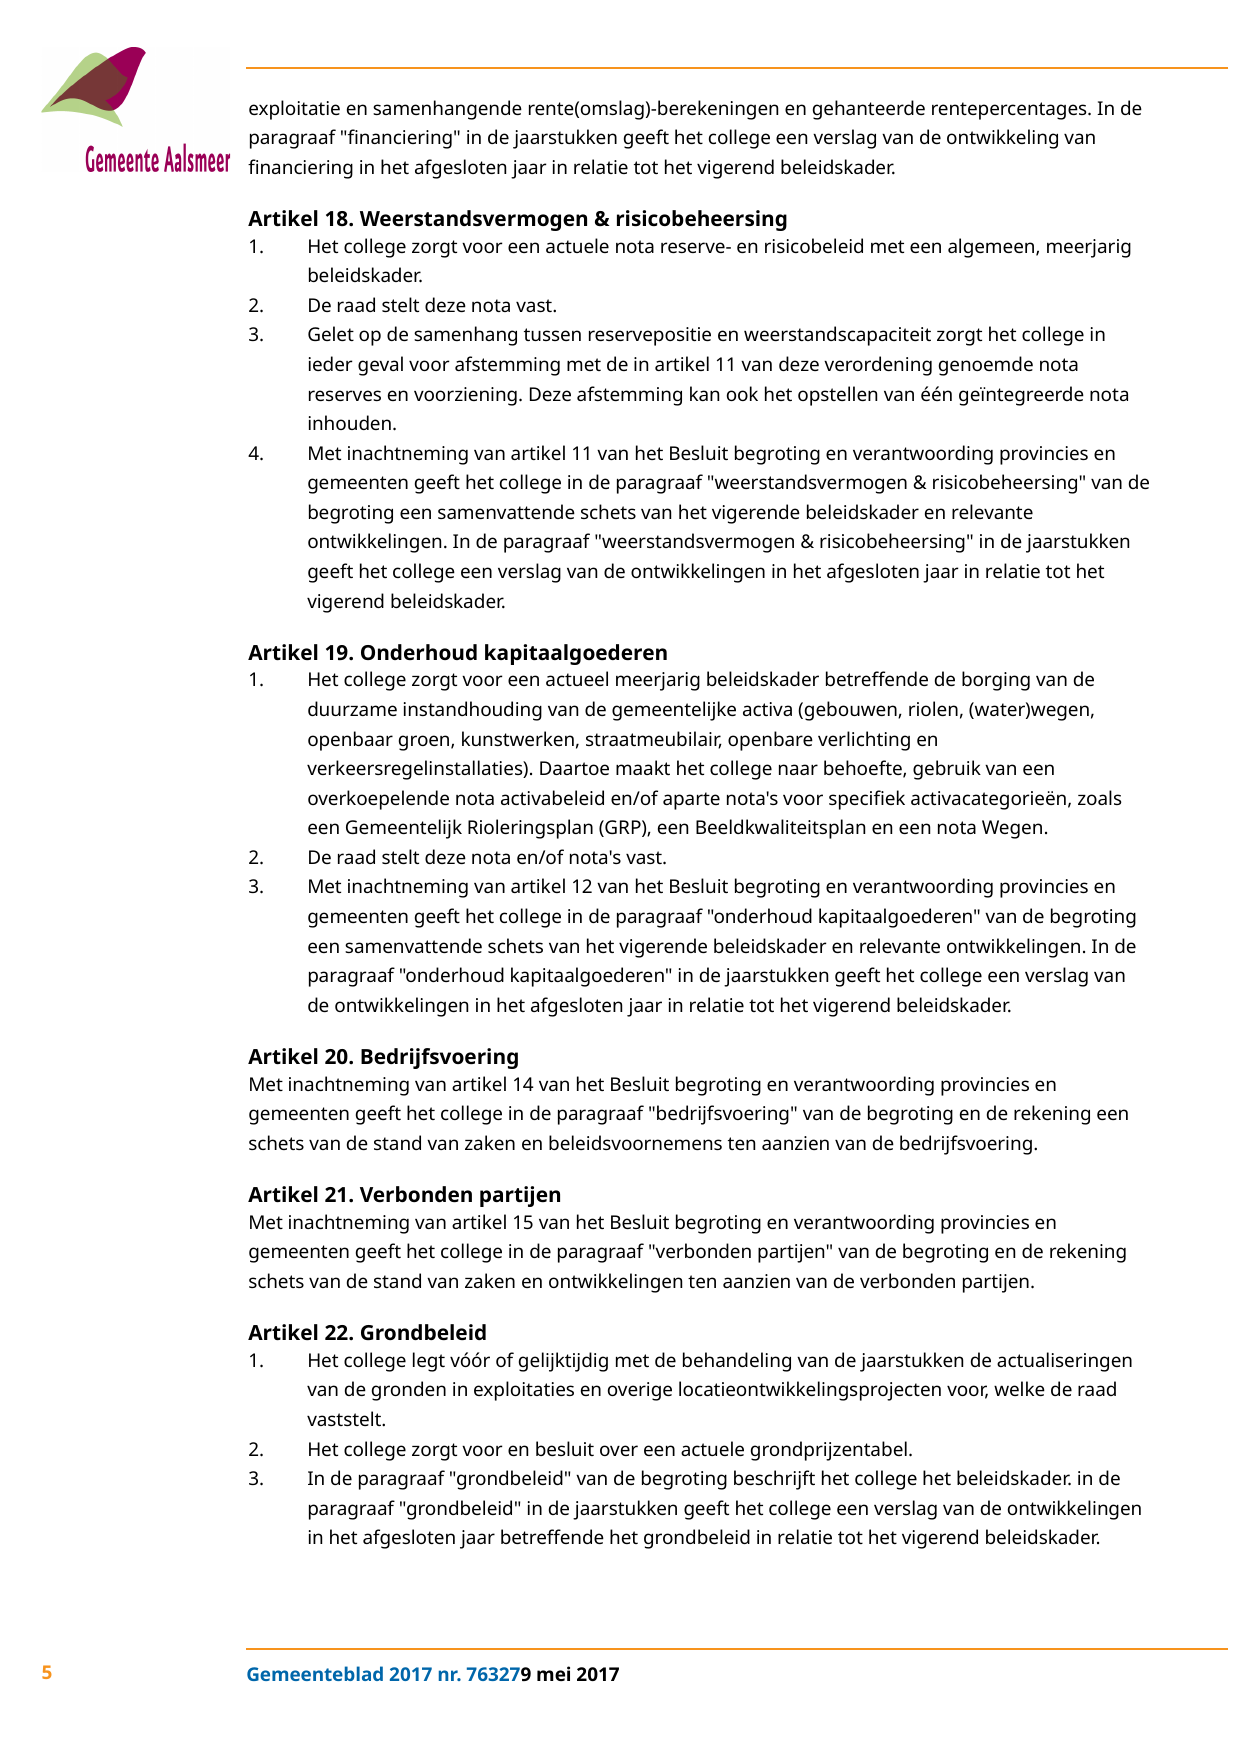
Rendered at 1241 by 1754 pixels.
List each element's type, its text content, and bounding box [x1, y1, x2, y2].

text Artikel 18. Weerstandsvermogen & risicobeheersing [248, 204, 1152, 233]
list In de paragraaf "grondbeleid" van de begroting beschrijft het college het beleidskader. in de paragraaf "grondbeleid" in de jaarstukken geeft het college een verslag van de ontwikkelingen in het afgesloten jaar betreffende het grondbeleid in relatie tot het vigerend beleidskader. [248, 1465, 1152, 1550]
text Met inachtneming van artikel 15 van het Besluit begroting en verantwoording provincies en gemeenten geeft het college in de paragraaf "verbonden partijen" van de begroting en de rekening schets van de stand van zaken en ontwikkelingen ten aanzien van de verbonden partijen. [248, 1209, 1152, 1294]
text exploitatie en samenhangende rente(omslag)-berekeningen en gehanteerde rentepercentages. In de paragraaf "financiering" in de jaarstukken geeft het college een verslag van de ontwikkeling van financiering in het afgesloten jaar in relatie tot het vigerend beleidskader. [248, 95, 1152, 180]
list Het college zorgt voor een actueel meerjarig beleidskader betreffende de borging van de duurzame instandhouding van de gemeentelijke activa (gebouwen, riolen, (water)wegen, openbaar groen, kunstwerken, straatmeubilair, openbare verlichting en verkeersregelinstallaties). Daartoe maakt het college naar behoefte, gebruik van een overkoepelende nota activabeleid en/of aparte nota's voor specifiek activacategorieën, zoals een Gemeentelijk Rioleringsplan (GRP), een Beeldkwaliteitsplan en een nota Wegen. [248, 667, 1152, 840]
list Het college zorgt voor en besluit over een actuele grondprijzentabel. [248, 1436, 1152, 1461]
text Met inachtneming van artikel 14 van het Besluit begroting en verantwoording provincies en gemeenten geeft het college in de paragraaf "bedrijfsvoering" van de begroting en de rekening een schets van de stand van zaken en beleidsvoornemens ten aanzien van de bedrijfsvoering. [248, 1071, 1152, 1156]
list Gelet op de samenhang tussen reservepositie en weerstandscapaciteit zorgt het college in ieder geval voor afstemming met de in artikel 11 van deze verordening genoemde nota reserves en voorziening. Deze afstemming kan ook het opstellen van één geïntegreerde nota inhouden. [248, 322, 1152, 436]
list Het college zorgt voor een actuele nota reserve- en risicobeleid met een algemeen, meerjarig beleidskader. [248, 233, 1152, 288]
list De raad stelt deze nota en/of nota's vast. [248, 844, 1152, 870]
text Artikel 19. Onderhoud kapitaalgoederen [248, 638, 1152, 667]
text Artikel 20. Bedrijfsvoering [248, 1042, 1152, 1071]
text Artikel 22. Grondbeleid [248, 1318, 1152, 1347]
text Artikel 21. Verbonden partijen [248, 1181, 1152, 1209]
list De raad stelt deze nota vast. [248, 292, 1152, 318]
list Met inachtneming van artikel 12 van het Besluit begroting en verantwoording provincies en gemeenten geeft het college in de paragraaf "onderhoud kapitaalgoederen" van de begroting een samenvattende schets van het vigerende beleidskader en relevante ontwikkelingen. In de paragraaf "onderhoud kapitaalgoederen" in de jaarstukken geeft het college een verslag van de ontwikkelingen in het afgesloten jaar in relatie tot het vigerend beleidskader. [248, 874, 1152, 1018]
list Het college legt vóór of gelijktijdig met de behandeling van de jaarstukken de actualiseringen van de gronden in exploitaties en overige locatieontwikkelingsprojecten voor, welke de raad vaststelt. [248, 1347, 1152, 1432]
list Met inachtneming van artikel 11 van het Besluit begroting en verantwoording provincies en gemeenten geeft het college in de paragraaf "weerstandsvermogen & risicobeheersing" van de begroting een samenvattende schets van het vigerende beleidskader en relevante ontwikkelingen. In de paragraaf "weerstandsvermogen & risicobeheersing" in de jaarstukken geeft het college een verslag van de ontwikkelingen in het afgesloten jaar in relatie tot het vigerend beleidskader. [248, 440, 1152, 613]
picture [41, 47, 231, 172]
